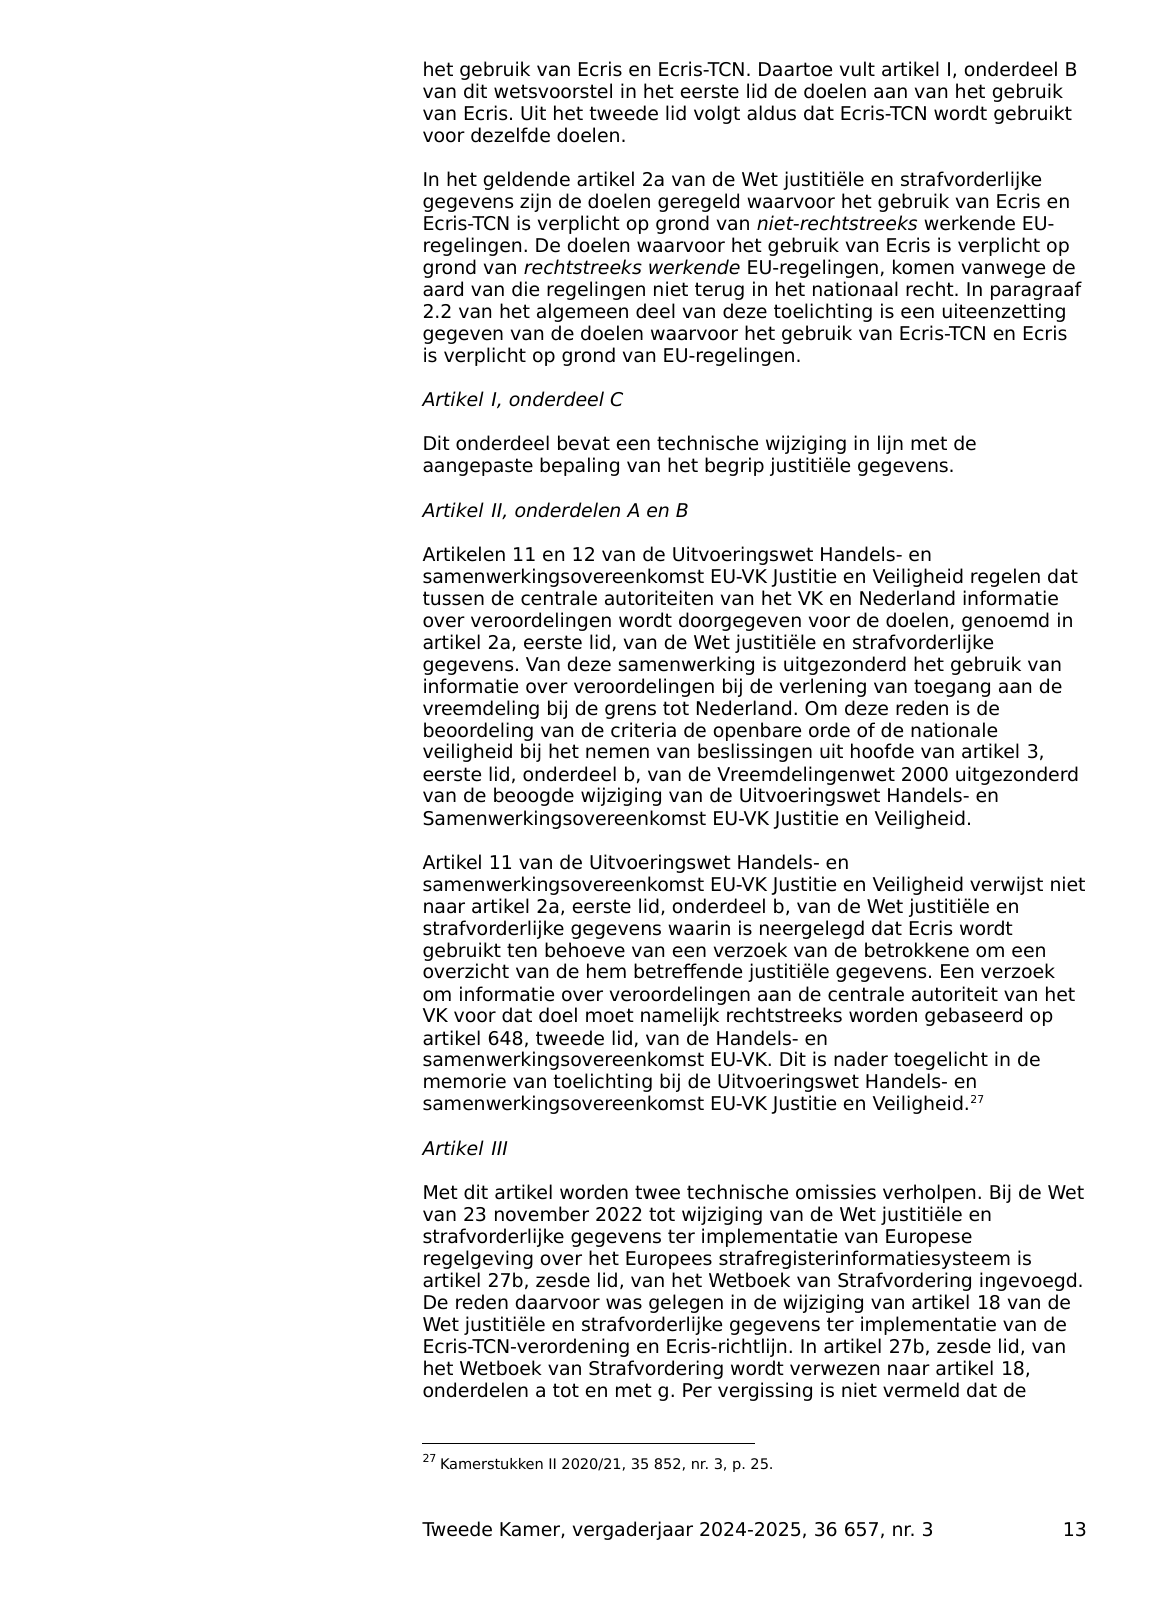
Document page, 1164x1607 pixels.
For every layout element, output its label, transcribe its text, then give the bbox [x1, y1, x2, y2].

text Dit onderdeel bevat een technische wijziging in lijn met de aangepaste bepaling van het begrip justitiële gegevens. [422, 433, 1087, 477]
text Met dit artikel worden twee technische omissies verholpen. Bij de Wet van 23 november 2022 tot wijziging van de Wet justitiële en strafvorderlijke gegevens ter implementatie van Europese regelgeving over het Europees strafregisterinformatiesysteem is artikel 27b, zesde lid, van het Wetboek van Strafvordering ingevoegd. De reden daarvoor was gelegen in de wijziging van artikel 18 van de Wet justitiële en strafvorderlijke gegevens ter implementatie van de Ecris-TCN-verordening en Ecris-richtlijn. In artikel 27b, zesde lid, van het Wetboek van Strafvordering wordt verwezen naar artikel 18, onderdelen a tot en met g. Per vergissing is niet vermeld dat de [422, 1182, 1087, 1401]
subtitle Artikel II, onderdelen A en B [422, 499, 1087, 521]
text Kamerstukken II 2020/21, 35 852, nr. 3, p. 25. [422, 1452, 1087, 1474]
text In het geldende artikel 2a van de Wet justitiële en strafvorderlijke gegevens zijn de doelen geregeld waarvoor het gebruik van Ecris en Ecris-TCN is verplicht op grond van niet-rechtstreeks werkende EU-regelingen. De doelen waarvoor het gebruik van Ecris is verplicht op grond van rechtstreeks werkende EU-regelingen, komen vanwege de aard van die regelingen niet terug in het nationaal recht. In paragraaf 2.2 van het algemeen deel van deze toelichting is een uiteenzetting gegeven van de doelen waarvoor het gebruik van Ecris-TCN en Ecris is verplicht op grond van EU-regelingen. [422, 169, 1087, 367]
subtitle Artikel III [422, 1137, 1087, 1159]
text Artikelen 11 en 12 van de Uitvoeringswet Handels- en samenwerkingsovereenkomst EU-VK Justitie en Veiligheid regelen dat tussen de centrale autoriteiten van het VK en Nederland informatie over veroordelingen wordt doorgegeven voor de doelen, genoemd in artikel 2a, eerste lid, van de Wet justitiële en strafvorderlijke gegevens. Van deze samenwerking is uitgezonderd het gebruik van informatie over veroordelingen bij de verlening van toegang aan de vreemdeling bij de grens tot Nederland. Om deze reden is de beoordeling van de criteria de openbare orde of de nationale veiligheid bij het nemen van beslissingen uit hoofde van artikel 3, eerste lid, onderdeel b, van de Vreemdelingenwet 2000 uitgezonderd van de beoogde wijziging van de Uitvoeringswet Handels- en Samenwerkingsovereenkomst EU-VK Justitie en Veiligheid. [422, 544, 1087, 829]
text het gebruik van Ecris en Ecris-TCN. Daartoe vult artikel I, onderdeel B van dit wetsvoorstel in het eerste lid de doelen aan van het gebruik van Ecris. Uit het tweede lid volgt aldus dat Ecris-TCN wordt gebruikt voor dezelfde doelen. [422, 59, 1087, 147]
text Artikel 11 van de Uitvoeringswet Handels- en samenwerkingsovereenkomst EU-VK Justitie en Veiligheid verwijst niet naar artikel 2a, eerste lid, onderdeel b, van de Wet justitiële en strafvorderlijke gegevens waarin is neergelegd dat Ecris wordt gebruikt ten behoeve van een verzoek van de betrokkene om een overzicht van de hem betreffende justitiële gegevens. Een verzoek om informatie over veroordelingen aan de centrale autoriteit van het VK voor dat doel moet namelijk rechtstreeks worden gebaseerd op artikel 648, tweede lid, van de Handels- en samenwerkingsovereenkomst EU-VK. Dit is nader toegelicht in de memorie van toelichting bij de Uitvoeringswet Handels- en samenwerkingsovereenkomst EU-VK Justitie en Veiligheid. [422, 852, 1087, 1115]
subtitle Artikel I, onderdeel C [422, 389, 1087, 411]
